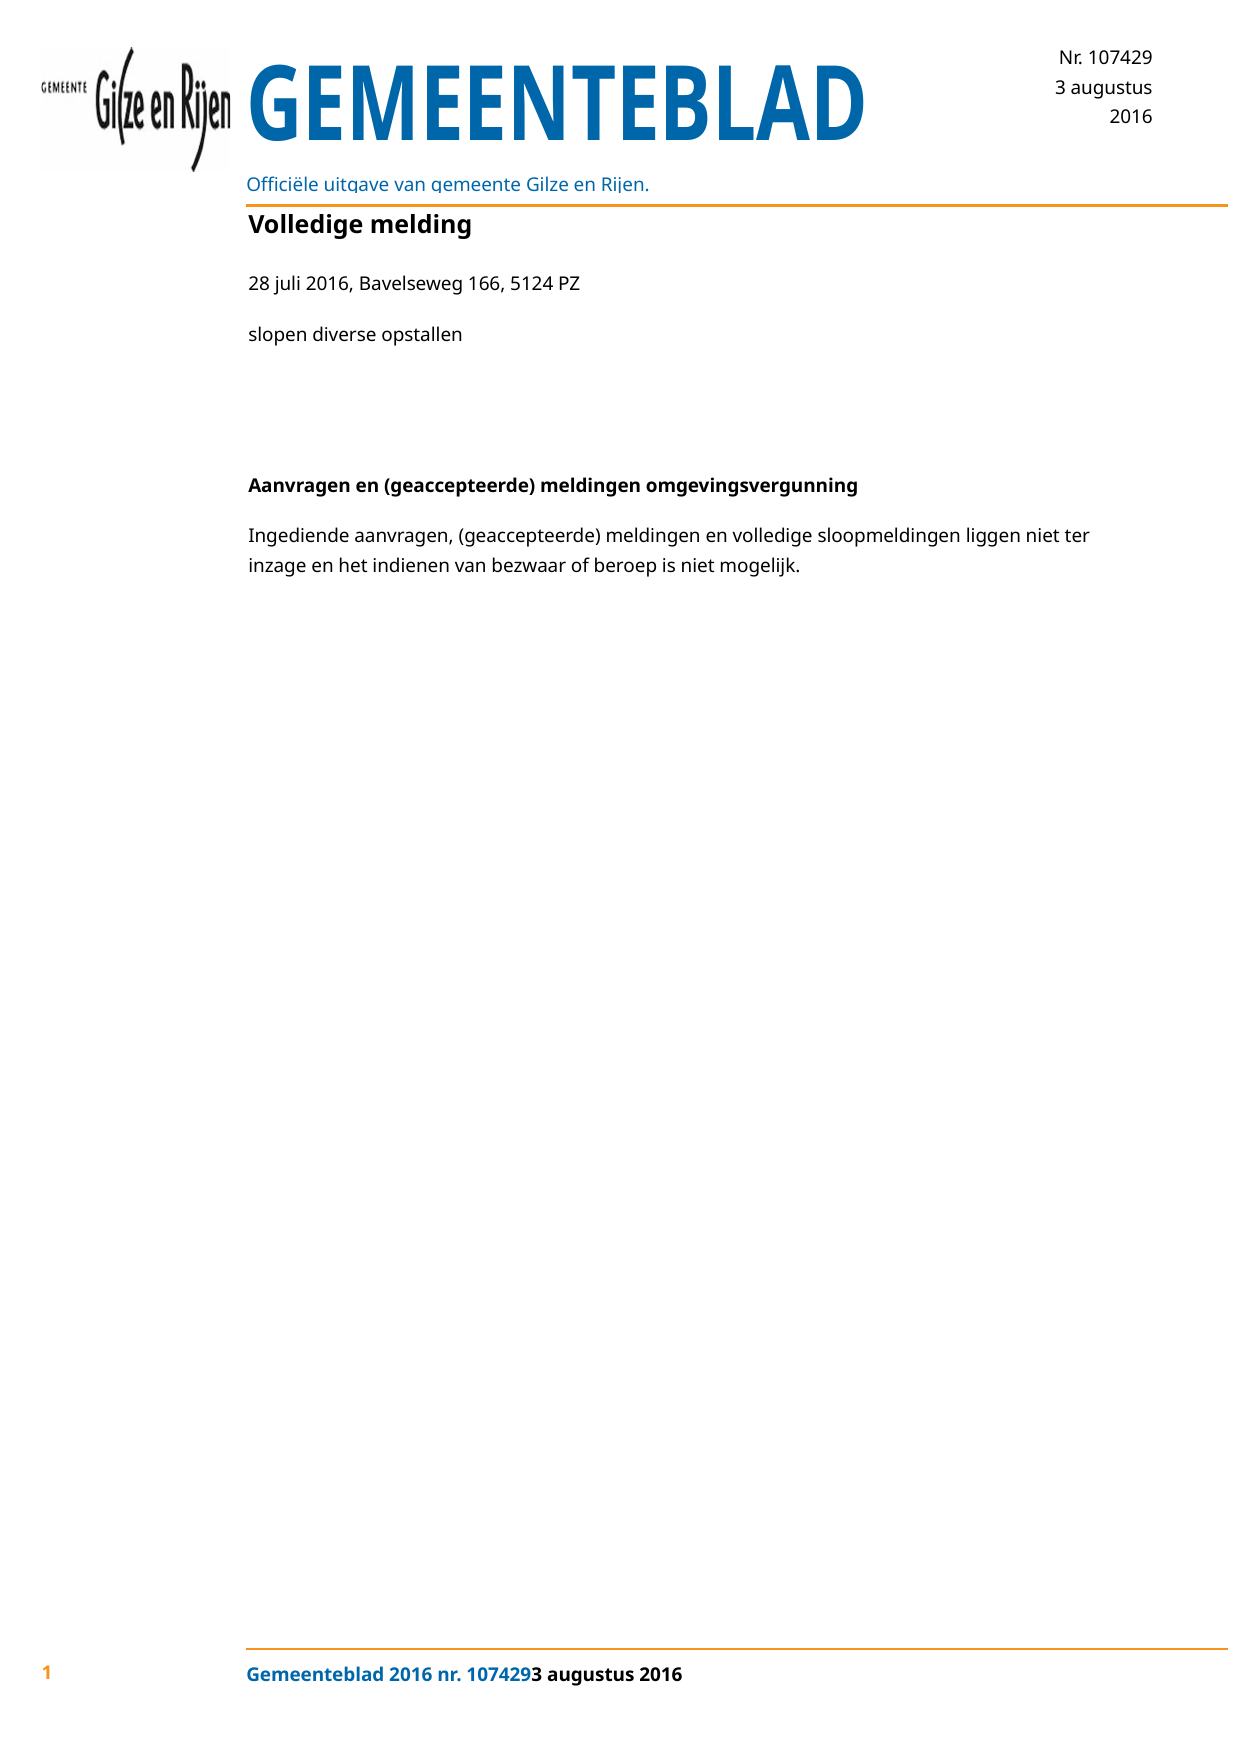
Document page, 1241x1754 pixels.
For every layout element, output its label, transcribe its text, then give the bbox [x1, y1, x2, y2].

text 28 juli 2016, Bavelseweg 166, 5124 PZ [248, 270, 1152, 296]
text Volledige melding [248, 207, 1152, 241]
text Aanvragen en (geaccepteerde) meldingen omgevingsvergunning [248, 472, 1152, 498]
picture [41, 47, 231, 172]
text Ingediende aanvragen, (geaccepteerde) meldingen en volledige sloopmeldingen liggen niet ter inzage en het indienen van bezwaar of beroep is niet mogelijk. [248, 522, 1152, 578]
text slopen diverse opstallen [248, 321, 1152, 346]
